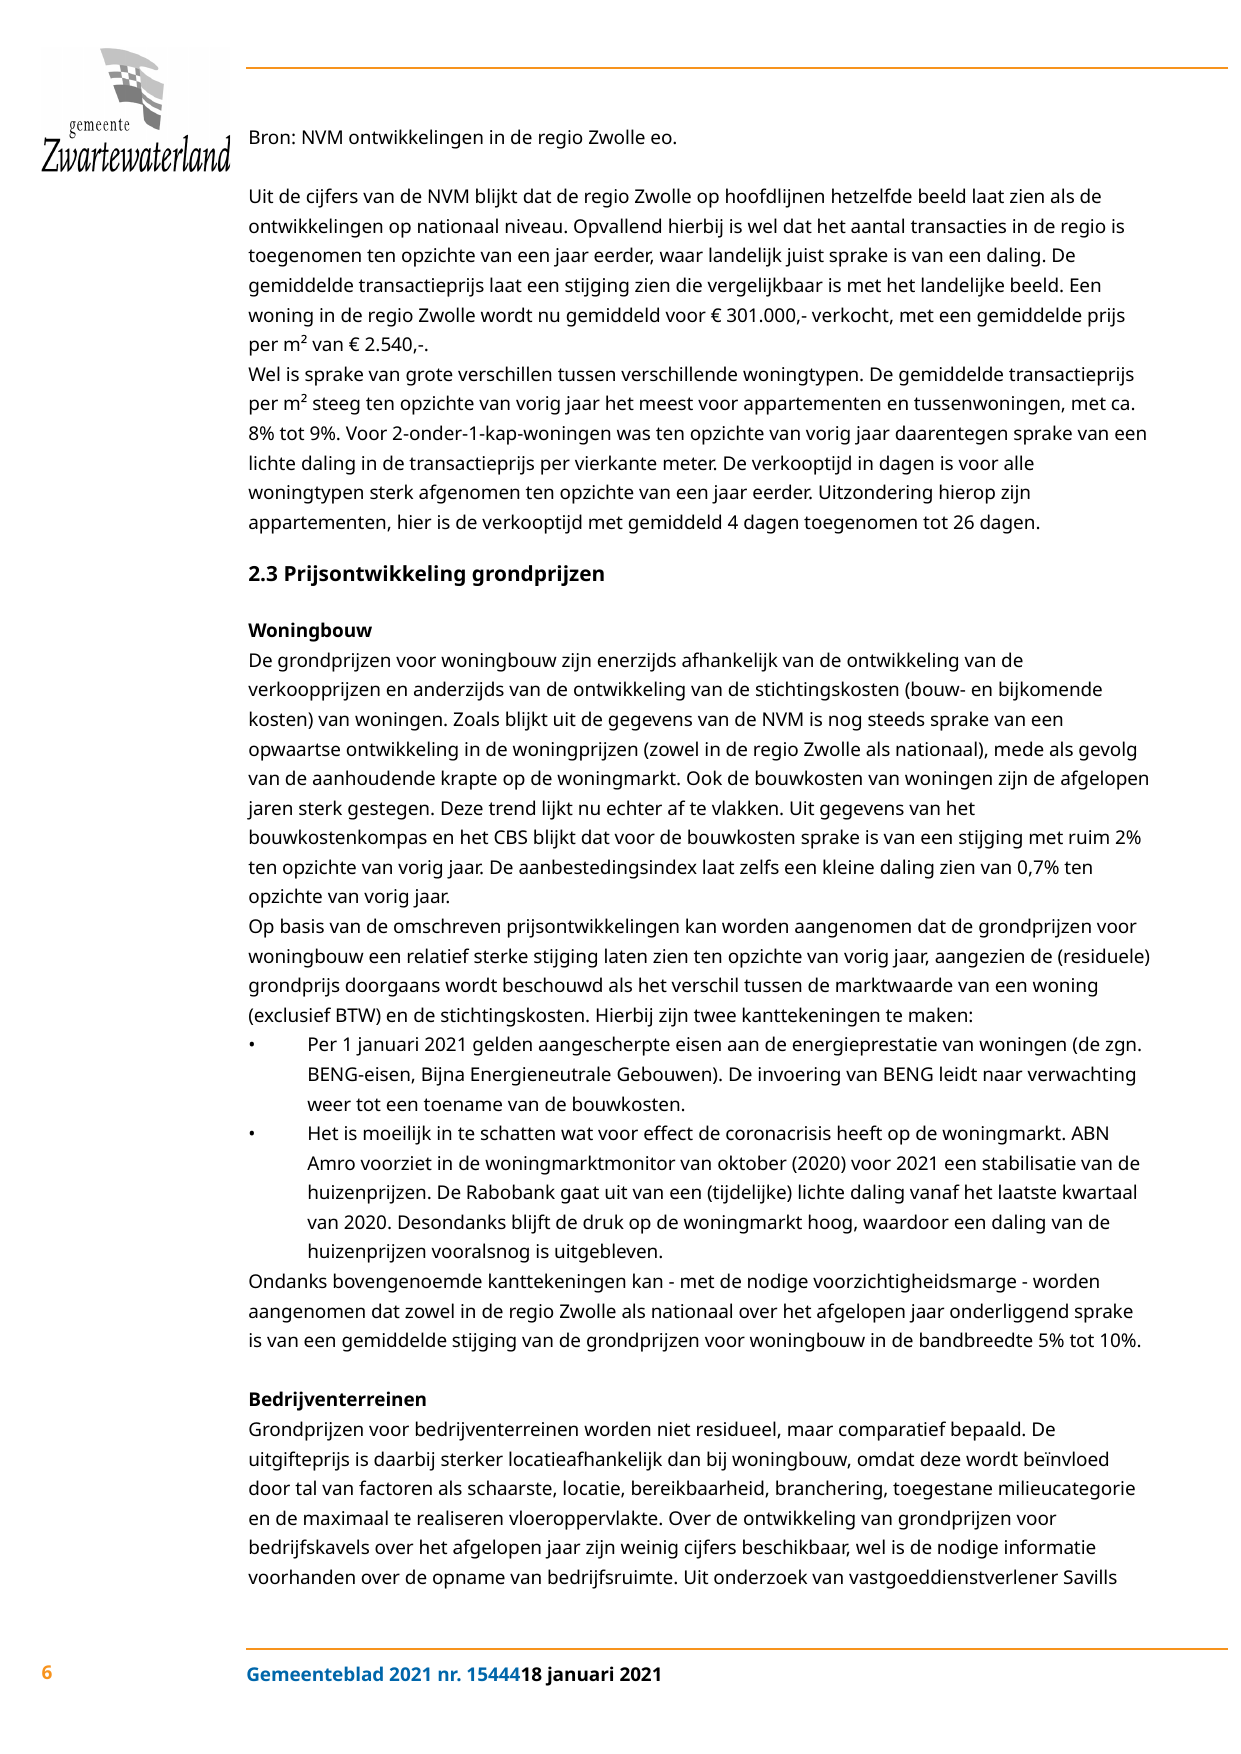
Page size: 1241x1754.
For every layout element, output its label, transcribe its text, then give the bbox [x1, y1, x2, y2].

text Uit de cijfers van de NVM blijkt dat de regio Zwolle op hoofdlijnen hetzelfde beeld laat zien als de ontwikkelingen op nationaal niveau. Opvallend hierbij is wel dat het aantal transacties in de regio is toegenomen ten opzichte van een jaar eerder, waar landelijk juist sprake is van een daling. De gemiddelde transactieprijs laat een stijging zien die vergelijkbaar is met het landelijke beeld. Een woning in de regio Zwolle wordt nu gemiddeld voor € 301.000,- verkocht, met een gemiddelde prijs per m² van € 2.540,-. [248, 183, 1152, 357]
text Op basis van de omschreven prijsontwikkelingen kan worden aangenomen dat de grondprijzen voor woningbouw een relatief sterke stijging laten zien ten opzichte van vorig jaar, aangezien de (residuele) grondprijs doorgaans wordt beschouwd als het verschil tussen de marktwaarde van een woning (exclusief BTW) en de stichtingskosten. Hierbij zijn twee kanttekeningen te maken: [248, 913, 1152, 1028]
text 2.3 Prijsontwikkeling grondprijzen [248, 559, 1152, 588]
text Woningbouw [248, 617, 1152, 643]
list Het is moeilijk in te schatten wat voor effect de coronacrisis heeft op de woningmarkt. ABN Amro voorziet in de woningmarktmonitor van oktober (2020) voor 2021 een stabilisatie van de huizenprijzen. De Rabobank gaat uit van een (tijdelijke) lichte daling vanaf het laatste kwartaal van 2020. Desondanks blijft de druk op de woningmarkt hoog, waardoor een daling van de huizenprijzen vooralsnog is uitgebleven. [248, 1120, 1152, 1264]
list Per 1 januari 2021 gelden aangescherpte eisen aan de energieprestatie van woningen (de zgn. BENG-eisen, Bijna Energieneutrale Gebouwen). De invoering van BENG leidt naar verwachting weer tot een toename van de bouwkosten. [248, 1032, 1152, 1116]
text Bron: NVM ontwikkelingen in de regio Zwolle eo. [248, 124, 1152, 150]
picture [41, 47, 231, 172]
text Bedrijventerreinen [248, 1387, 1152, 1412]
text De grondprijzen voor woningbouw zijn enerzijds afhankelijk van de ontwikkeling van de verkoopprijzen en anderzijds van de ontwikkeling van de stichtingskosten (bouw- en bijkomende kosten) van woningen. Zoals blijkt uit de gegevens van de NVM is nog steeds sprake van een opwaartse ontwikkeling in de woningprijzen (zowel in de regio Zwolle als nationaal), mede als gevolg van de aanhoudende krapte op de woningmarkt. Ook de bouwkosten van woningen zijn de afgelopen jaren sterk gestegen. Deze trend lijkt nu echter af te vlakken. Uit gegevens van het bouwkostenkompas en het CBS blijkt dat voor de bouwkosten sprake is van een stijging met ruim 2% ten opzichte van vorig jaar. De aanbestedingsindex laat zelfs een kleine daling zien van 0,7% ten opzichte van vorig jaar. [248, 647, 1152, 909]
text Ondanks bovengenoemde kanttekeningen kan - met de nodige voorzichtigheidsmarge - worden aangenomen dat zowel in de regio Zwolle als nationaal over het afgelopen jaar onderliggend sprake is van een gemiddelde stijging van de grondprijzen voor woningbouw in de bandbreedte 5% tot 10%. [248, 1268, 1152, 1353]
text Wel is sprake van grote verschillen tussen verschillende woningtypen. De gemiddelde transactieprijs per m² steeg ten opzichte van vorig jaar het meest voor appartementen en tussenwoningen, met ca. 8% tot 9%. Voor 2-onder-1-kap-woningen was ten opzichte van vorig jaar daarentegen sprake van een lichte daling in de transactieprijs per vierkante meter. De verkooptijd in dagen is voor alle woningtypen sterk afgenomen ten opzichte van een jaar eerder. Uitzondering hierop zijn appartementen, hier is de verkooptijd met gemiddeld 4 dagen toegenomen tot 26 dagen. [248, 361, 1152, 535]
text Grondprijzen voor bedrijventerreinen worden niet residueel, maar comparatief bepaald. De uitgifteprijs is daarbij sterker locatieafhankelijk dan bij woningbouw, omdat deze wordt beïnvloed door tal van factoren als schaarste, locatie, bereikbaarheid, branchering, toegestane milieucategorie en de maximaal te realiseren vloeroppervlakte. Over de ontwikkeling van grondprijzen voor bedrijfskavels over het afgelopen jaar zijn weinig cijfers beschikbaar, wel is de nodige informatie voorhanden over de opname van bedrijfsruimte. Uit onderzoek van vastgoeddienstverlener Savills [248, 1416, 1152, 1590]
